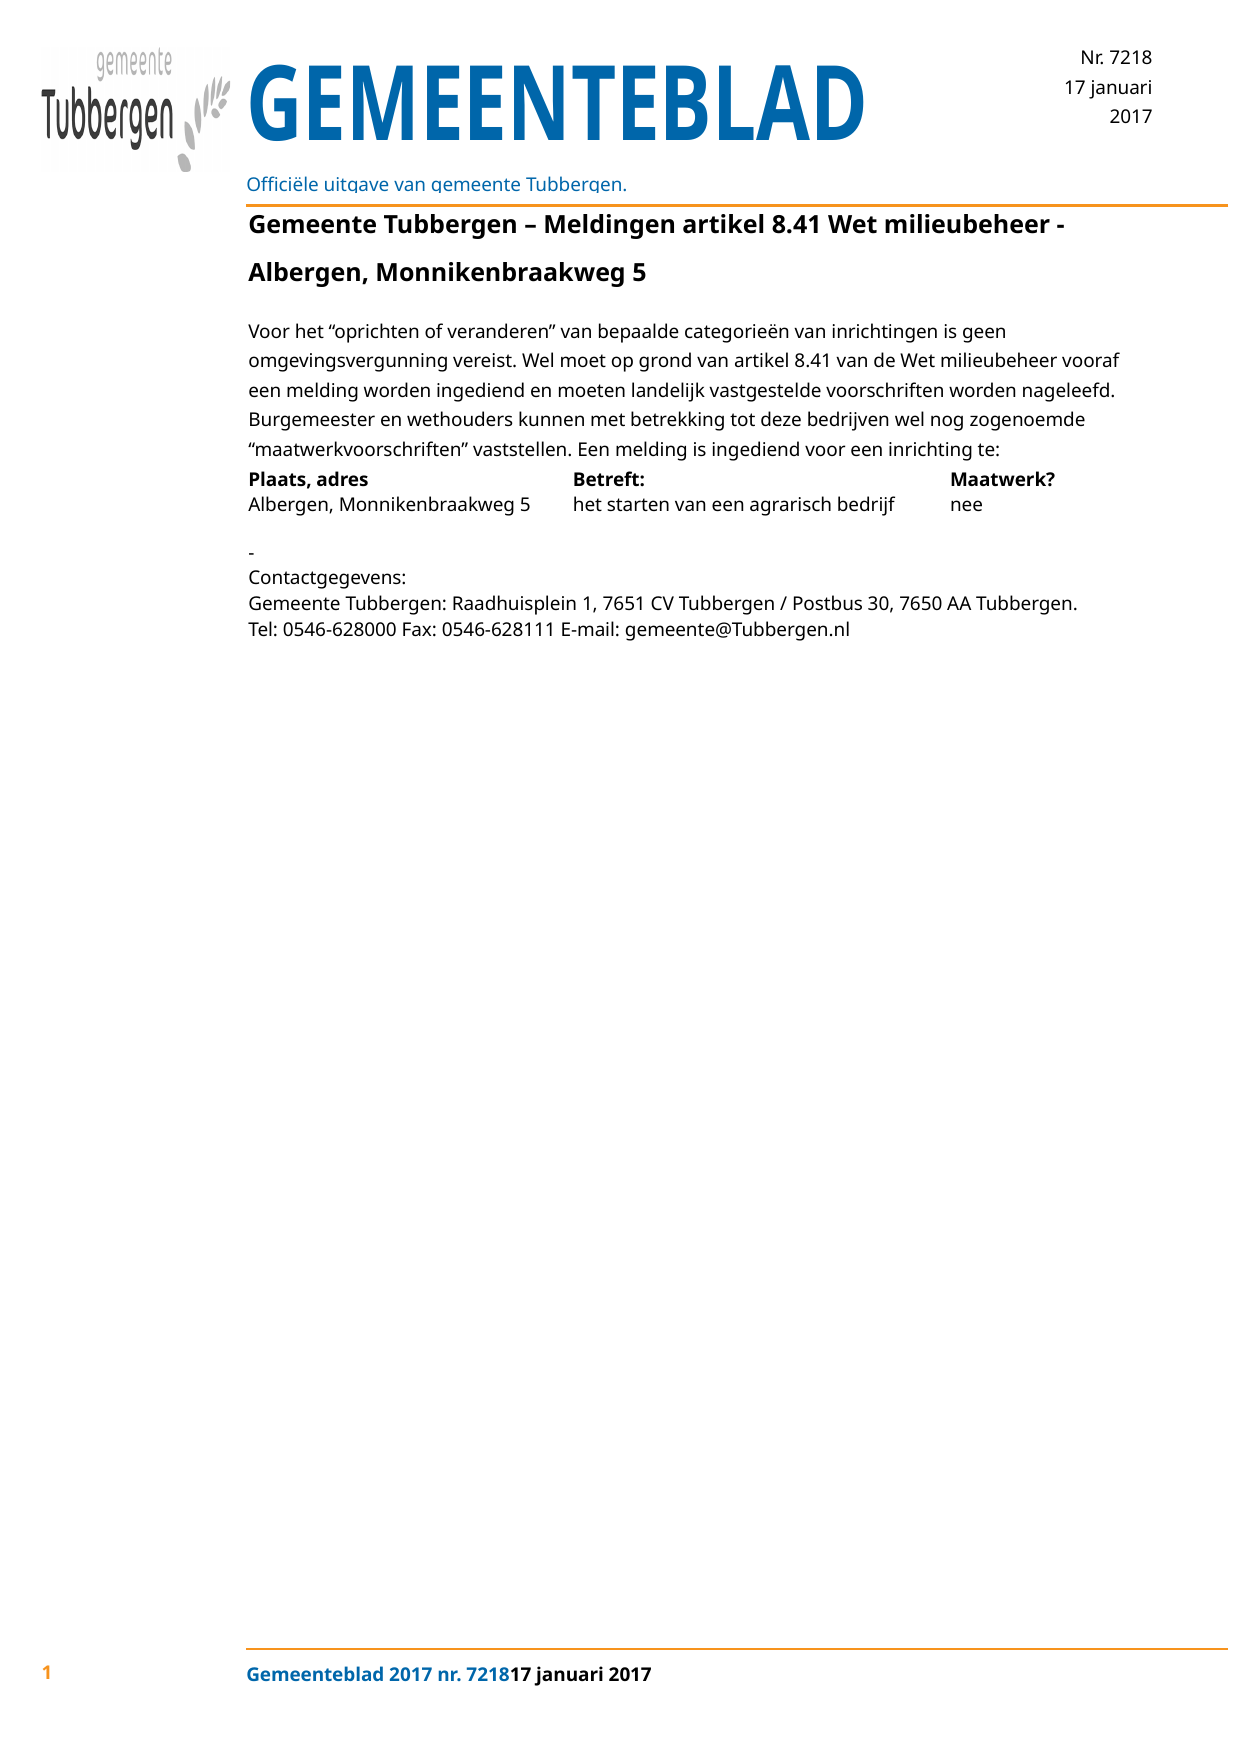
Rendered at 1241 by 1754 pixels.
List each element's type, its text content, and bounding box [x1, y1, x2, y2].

text Gemeente Tubbergen: Raadhuisplein 1, 7651 CV Tubbergen / Postbus 30, 7650 AA Tubbergen. [248, 590, 1152, 616]
picture [41, 47, 231, 172]
text - [248, 539, 1152, 564]
table_cell nee [950, 492, 1152, 517]
text Gemeente Tubbergen – Meldingen artikel 8.41 Wet milieubeheer - Albergen, Monnikenbraakweg 5 [248, 207, 1152, 288]
text Contactgegevens: [248, 564, 1152, 590]
table_header Maatwerk? [950, 466, 1152, 492]
table_cell het starten van een agrarisch bedrijf [573, 492, 950, 517]
table_header Plaats, adres [248, 466, 573, 492]
text Voor het “oprichten of veranderen” van bepaalde categorieën van inrichtingen is geen omgevingsvergunning vereist. Wel moet op grond van artikel 8.41 van de Wet milieubeheer vooraf een melding worden ingediend en moeten landelijk vastgestelde voorschriften worden nageleefd. Burgemeester en wethouders kunnen met betrekking tot deze bedrijven wel nog zogenoemde “maatwerkvoorschriften” vaststellen. Een melding is ingediend voor een inrichting te: [248, 318, 1152, 462]
table_header Betreft: [573, 466, 950, 492]
text Tel: 0546-628000 Fax: 0546-628111 E-mail: gemeente@Tubbergen.nl [248, 616, 1152, 642]
table_cell Albergen, Monnikenbraakweg 5 [248, 492, 573, 517]
